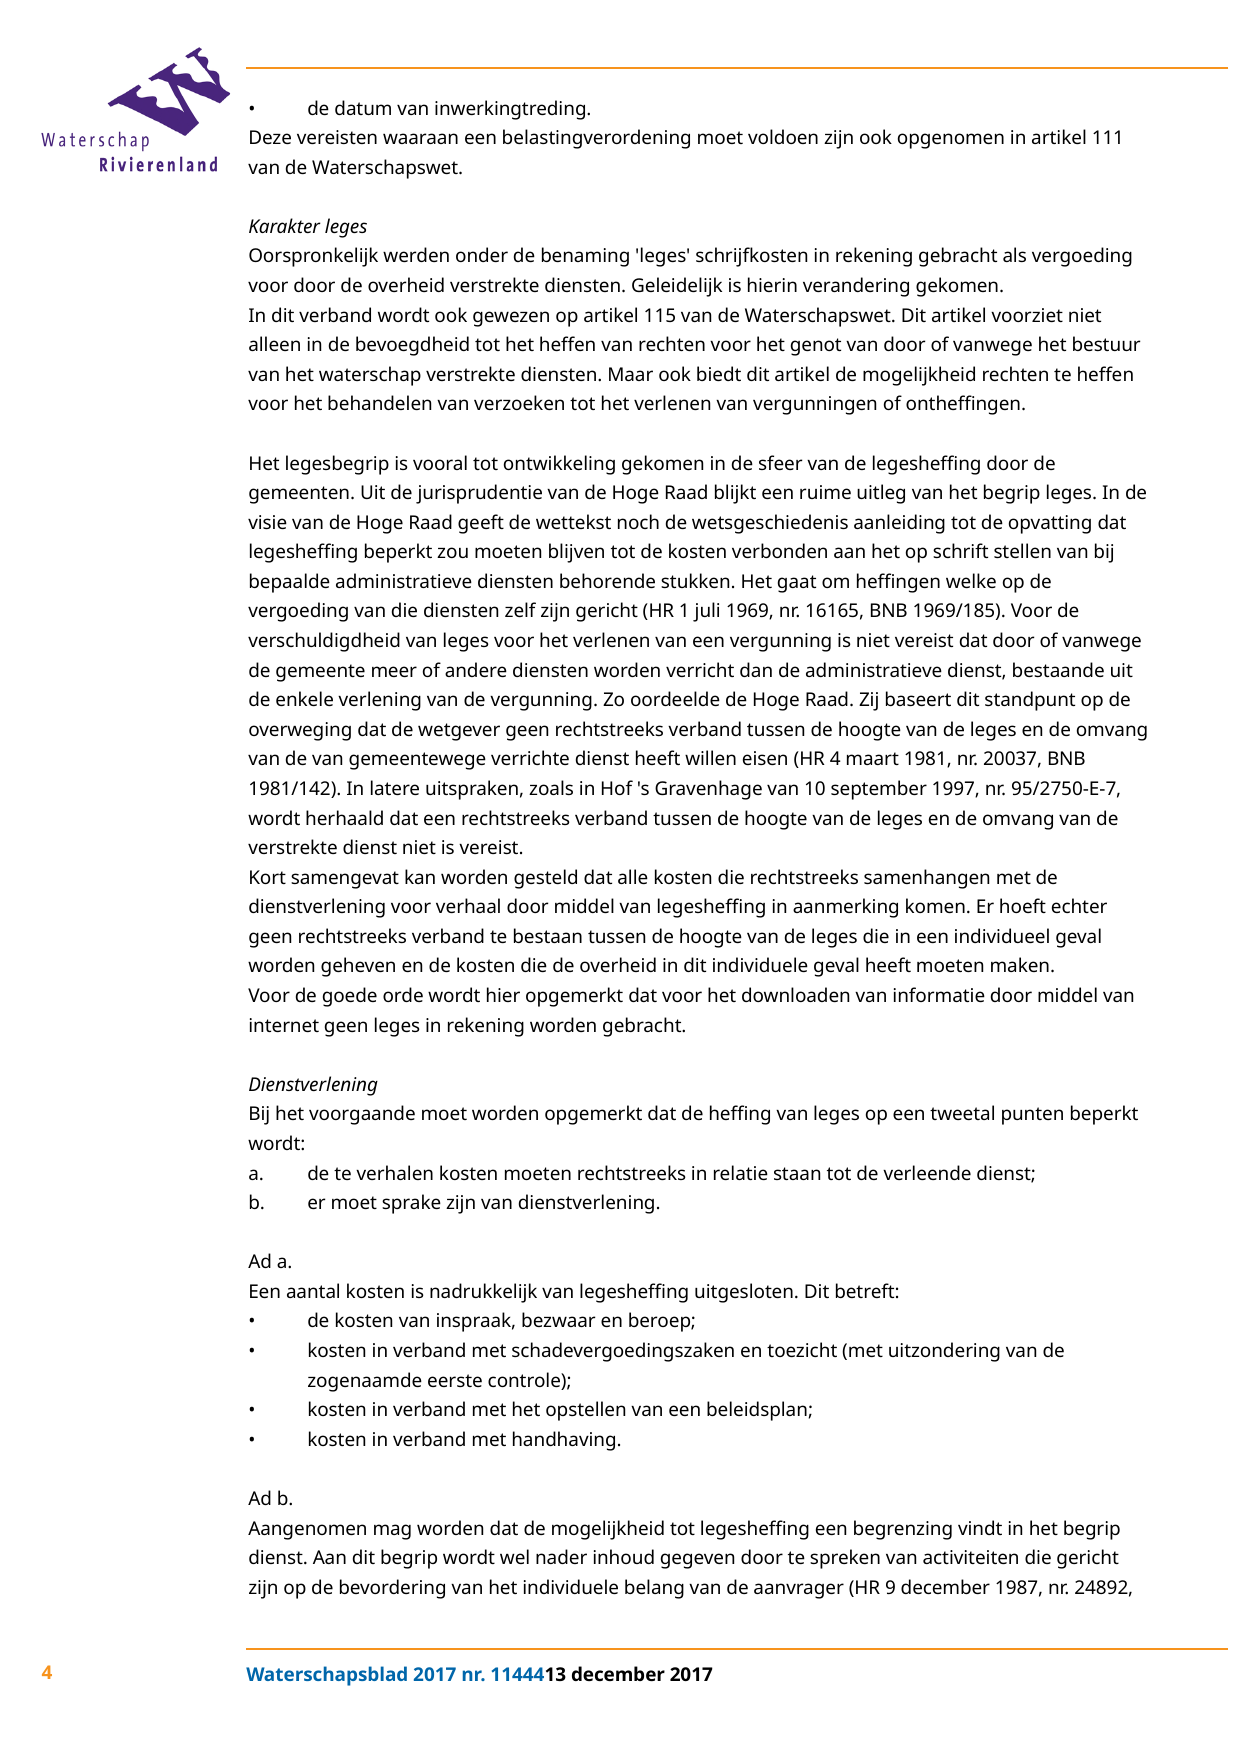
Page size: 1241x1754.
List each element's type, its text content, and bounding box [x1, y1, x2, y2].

list kosten in verband met schadevergoedingszaken en toezicht (met uitzondering van de zogenaamde eerste controle); [248, 1337, 1152, 1393]
text Deze vereisten waaraan een belastingverordening moet voldoen zijn ook opgenomen in artikel 111 van de Waterschapswet. [248, 124, 1152, 180]
list de kosten van inspraak, bezwaar en beroep; [248, 1308, 1152, 1333]
text Voor de goede orde wordt hier opgemerkt dat voor het downloaden van informatie door middel van internet geen leges in rekening worden gebracht. [248, 982, 1152, 1038]
list er moet sprake zijn van dienstverlening. [248, 1189, 1152, 1215]
text Kort samengevat kan worden gesteld dat alle kosten die rechtstreeks samenhangen met de dienstverlening voor verhaal door middel van legesheffing in aanmerking komen. Er hoeft echter geen rechtstreeks verband te bestaan tussen de hoogte van de leges die in een individueel geval worden geheven en de kosten die de overheid in dit individuele geval heeft moeten maken. [248, 864, 1152, 978]
text In dit verband wordt ook gewezen op artikel 115 van de Waterschapswet. Dit artikel voorziet niet alleen in de bevoegdheid tot het heffen van rechten voor het genot van door of vanwege het bestuur van het waterschap verstrekte diensten. Maar ook biedt dit artikel de mogelijkheid rechten te heffen voor het behandelen van verzoeken tot het verlenen van vergunningen of ontheffingen. [248, 302, 1152, 416]
picture [41, 47, 231, 172]
text Ad a. [248, 1248, 1152, 1274]
list de te verhalen kosten moeten rechtstreeks in relatie staan tot de verleende dienst; [248, 1160, 1152, 1186]
text Een aantal kosten is nadrukkelijk van legesheffing uitgesloten. Dit betreft: [248, 1278, 1152, 1304]
text Het legesbegrip is vooral tot ontwikkeling gekomen in de sfeer van de legesheffing door de gemeenten. Uit de jurisprudentie van de Hoge Raad blijkt een ruime uitleg van het begrip leges. In de visie van de Hoge Raad geeft de wettekst noch de wetsgeschiedenis aanleiding tot de opvatting dat legesheffing beperkt zou moeten blijven tot de kosten verbonden aan het op schrift stellen van bij bepaalde administratieve diensten behorende stukken. Het gaat om heffingen welke op de vergoeding van die diensten zelf zijn gericht (HR 1 juli 1969, nr. 16165, BNB 1969/185). Voor de verschuldigdheid van leges voor het verlenen van een vergunning is niet vereist dat door of vanwege de gemeente meer of andere diensten worden verricht dan de administratieve dienst, bestaande uit de enkele verlening van de vergunning. Zo oordeelde de Hoge Raad. Zij baseert dit standpunt op de overweging dat de wetgever geen rechtstreeks verband tussen de hoogte van de leges en de omvang van de van gemeentewege verrichte dienst heeft willen eisen (HR 4 maart 1981, nr. 20037, BNB 1981/142). In latere uitspraken, zoals in Hof 's Gravenhage van 10 september 1997, nr. 95/2750-E-7, wordt herhaald dat een rechtstreeks verband tussen de hoogte van de leges en de omvang van de verstrekte dienst niet is vereist. [248, 450, 1152, 860]
text Bij het voorgaande moet worden opgemerkt dat de heffing van leges op een tweetal punten beperkt wordt: [248, 1101, 1152, 1156]
list kosten in verband met het opstellen van een beleidsplan; [248, 1396, 1152, 1422]
text Ad b. [248, 1485, 1152, 1511]
text Dienstverlening [248, 1071, 1152, 1097]
text Karakter leges [248, 213, 1152, 239]
list de datum van inwerkingtreding. [248, 95, 1152, 121]
text Aangenomen mag worden dat de mogelijkheid tot legesheffing een begrenzing vindt in het begrip dienst. Aan dit begrip wordt wel nader inhoud gegeven door te spreken van activiteiten die gericht zijn op de bevordering van het individuele belang van de aanvrager (HR 9 december 1987, nr. 24892, [248, 1515, 1152, 1600]
list kosten in verband met handhaving. [248, 1426, 1152, 1452]
text Oorspronkelijk werden onder de benaming 'leges' schrijfkosten in rekening gebracht als vergoeding voor door de overheid verstrekte diensten. Geleidelijk is hierin verandering gekomen. [248, 243, 1152, 298]
